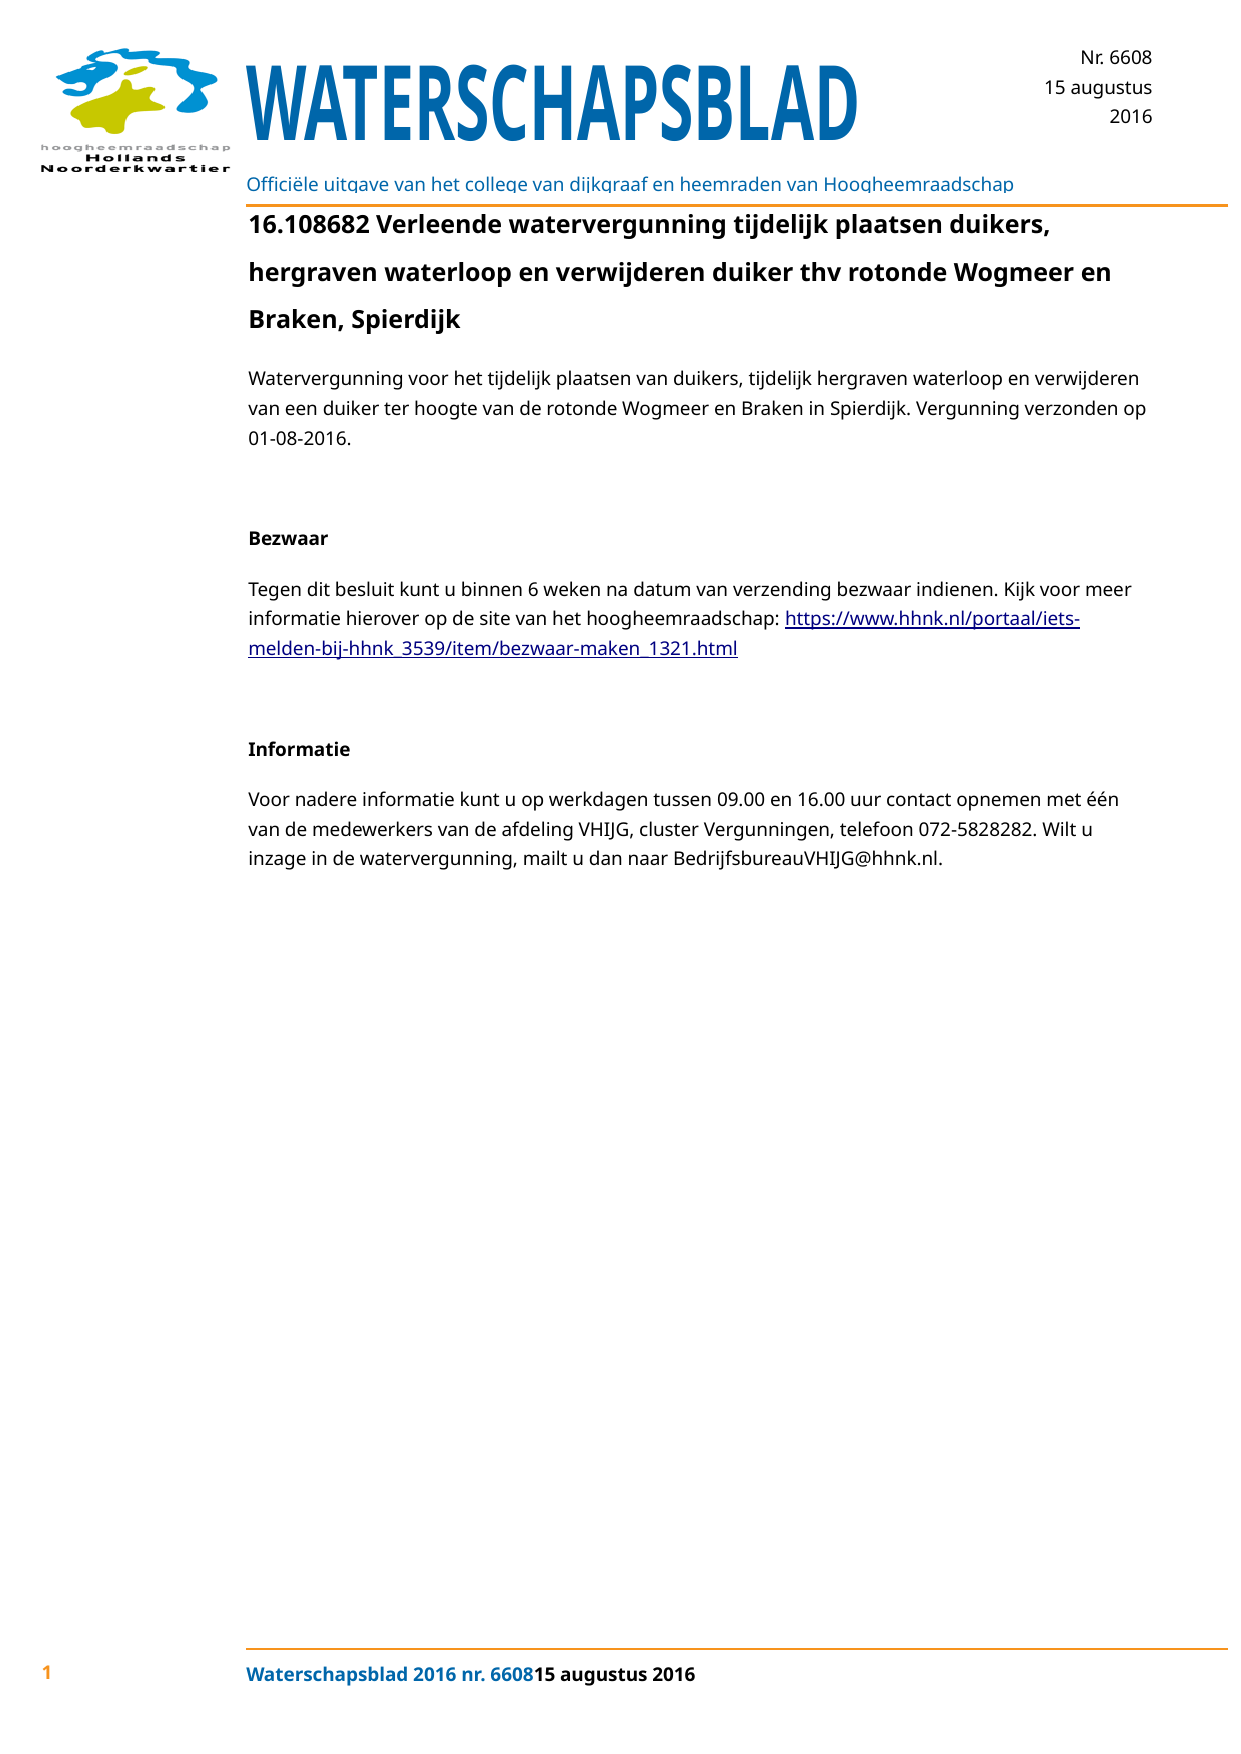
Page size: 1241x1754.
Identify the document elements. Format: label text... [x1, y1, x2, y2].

text Voor nadere informatie kunt u op werkdagen tussen 09.00 en 16.00 uur contact opnemen met één van de medewerkers van de afdeling VHIJG, cluster Vergunningen, telefoon 072-5828282. Wilt u inzage in de watervergunning, mailt u dan naar BedrijfsbureauVHIJG@hhnk.nl. [248, 786, 1152, 871]
text Bezwaar [248, 526, 1152, 551]
text Tegen dit besluit kunt u binnen 6 weken na datum van verzending bezwaar indienen. Kijk voor meer informatie hierover op de site van het hoogheemraadschap: https://www.hhnk.nl/portaal/iets-melden-bij-hhnk_3539/item/bezwaar-maken_1321.html [248, 576, 1152, 661]
text Informatie [248, 736, 1152, 762]
text 16.108682 Verleende watervergunning tijdelijk plaatsen duikers, hergraven waterloop en verwijderen duiker thv rotonde Wogmeer en Braken, Spierdijk [248, 207, 1152, 336]
text Watervergunning voor het tijdelijk plaatsen van duikers, tijdelijk hergraven waterloop en verwijderen van een duiker ter hoogte van de rotonde Wogmeer en Braken in Spierdijk. Vergunning verzonden op 01-08-2016. [248, 366, 1152, 450]
picture [41, 47, 231, 172]
